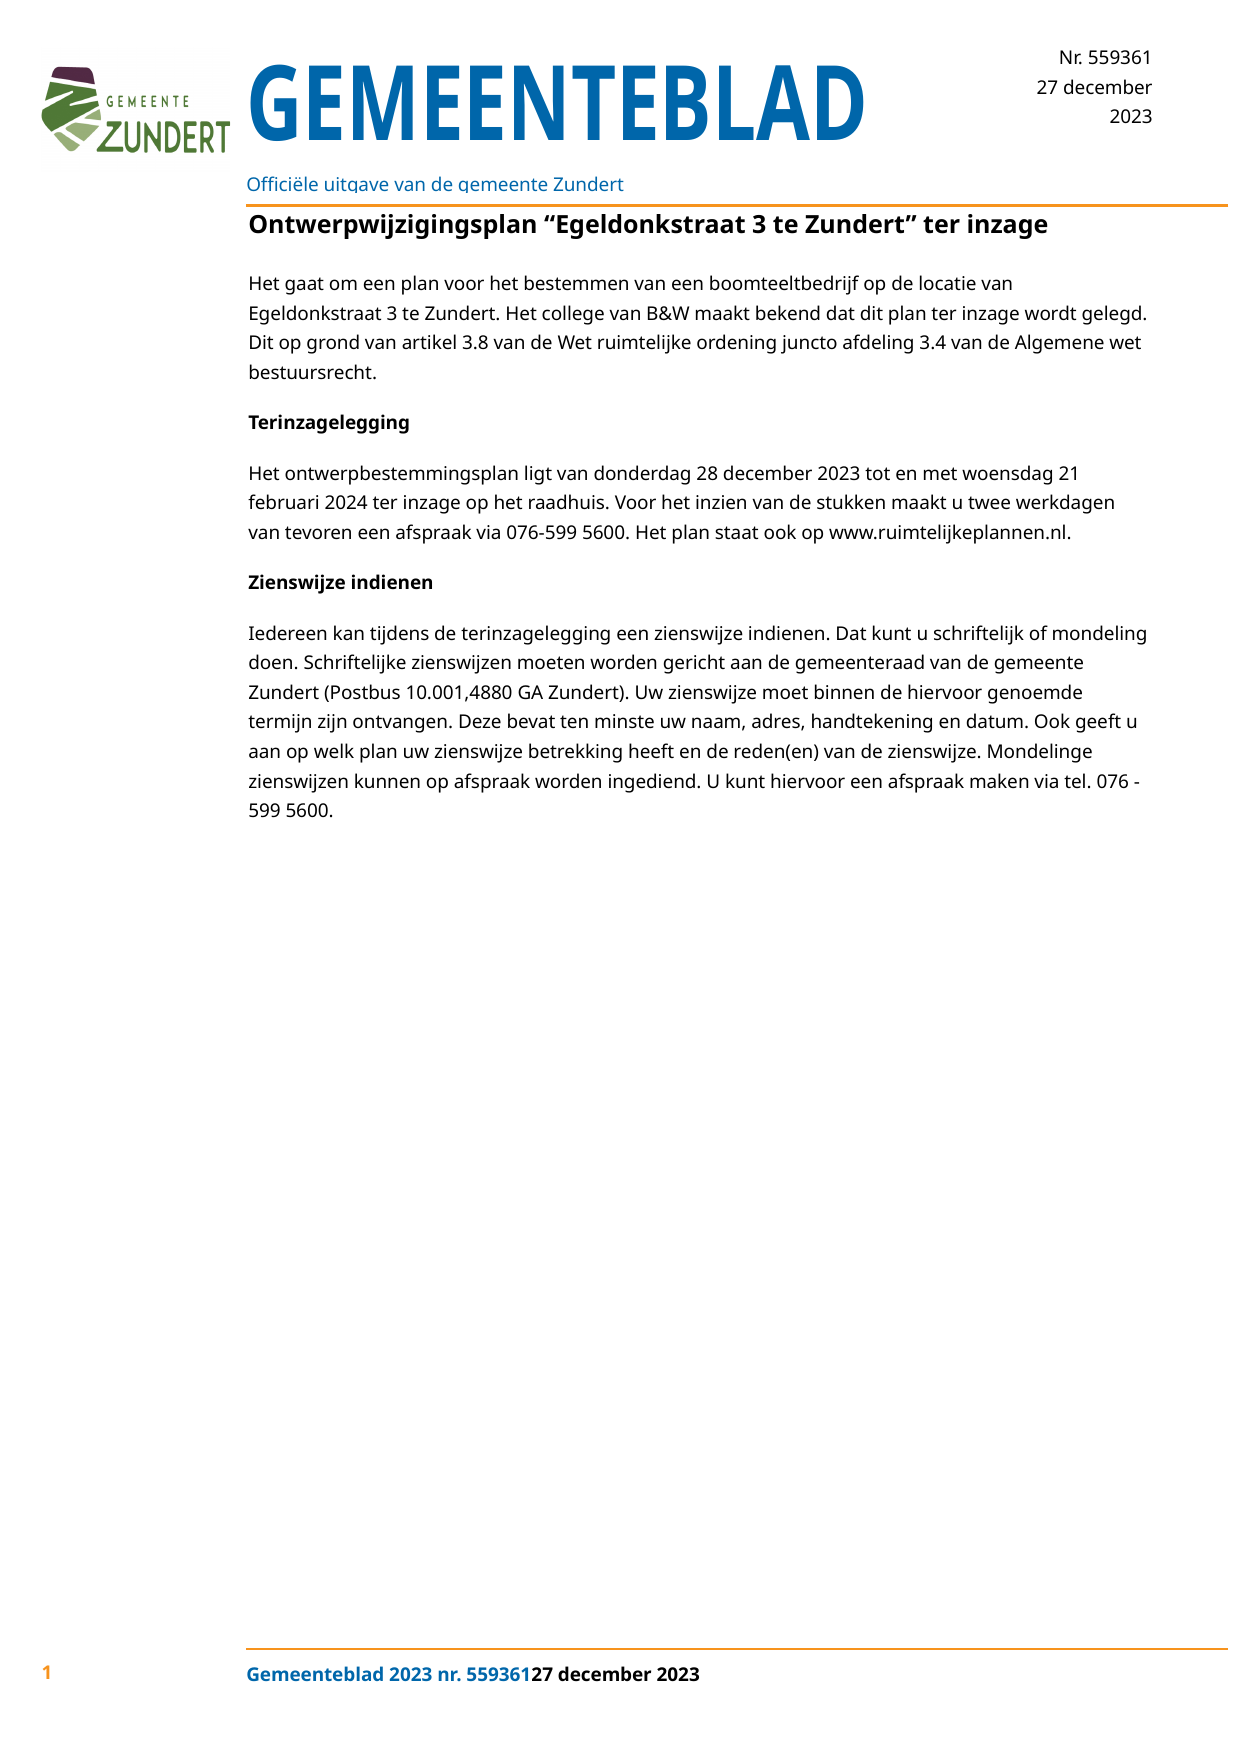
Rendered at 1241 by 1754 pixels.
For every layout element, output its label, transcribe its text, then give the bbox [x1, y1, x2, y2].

text Ontwerpwijzigingsplan “Egeldonkstraat 3 te Zundert” ter inzage [248, 207, 1152, 241]
text Zienswijze indienen [248, 569, 1152, 595]
text Het gaat om een plan voor het bestemmen van een boomteeltbedrijf op de locatie van Egeldonkstraat 3 te Zundert. Het college van B&W maakt bekend dat dit plan ter inzage wordt gelegd. Dit op grond van artikel 3.8 van de Wet ruimtelijke ordening juncto afdeling 3.4 van de Algemene wet bestuursrecht. [248, 270, 1152, 385]
text Iedereen kan tijdens de terinzagelegging een zienswijze indienen. Dat kunt u schriftelijk of mondeling doen. Schriftelijke zienswijzen moeten worden gericht aan de gemeenteraad van de gemeente Zundert (Postbus 10.001,4880 GA Zundert). Uw zienswijze moet binnen de hiervoor genoemde termijn zijn ontvangen. Deze bevat ten minste uw naam, adres, handtekening en datum. Ook geeft u aan op welk plan uw zienswijze betrekking heeft en de reden(en) van de zienswijze. Mondelinge zienswijzen kunnen op afspraak worden ingediend. U kunt hiervoor een afspraak maken via tel. 076 - 599 5600. [248, 620, 1152, 823]
picture [41, 47, 231, 172]
text Het ontwerpbestemmingsplan ligt van donderdag 28 december 2023 tot en met woensdag 21 februari 2024 ter inzage op het raadhuis. Voor het inzien van de stukken maakt u twee werkdagen van tevoren een afspraak via 076-599 5600. Het plan staat ook op www.ruimtelijkeplannen.nl. [248, 460, 1152, 545]
text Terinzagelegging [248, 409, 1152, 435]
